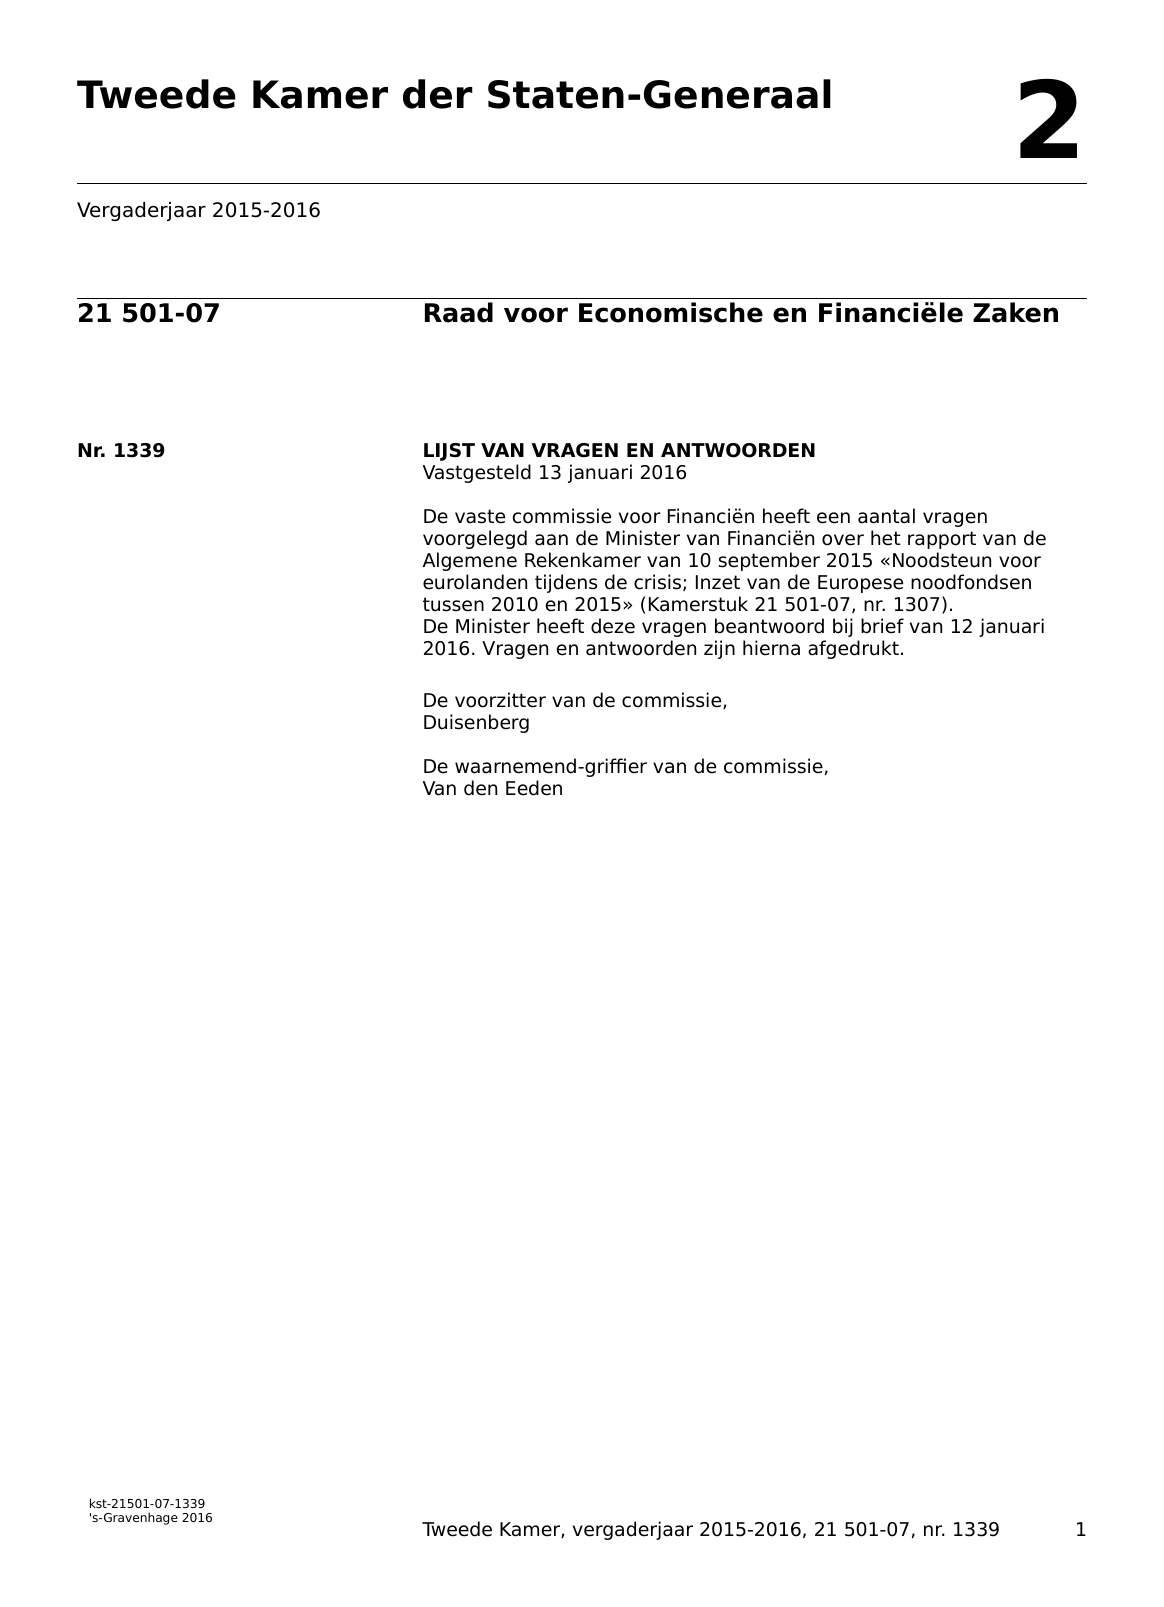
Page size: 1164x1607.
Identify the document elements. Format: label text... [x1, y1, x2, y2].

text De Minister heeft deze vragen beantwoord bij brief van 12 januari 2016. Vragen en antwoorden zijn hierna afgedrukt. [422, 616, 1087, 660]
text De voorzitter van de commissie, Duisenberg [422, 690, 1087, 734]
subtitle 21 501-07 Raad voor Economische en Financiële Zaken [77, 299, 1087, 329]
text kst-21501-07-1339 [88, 1497, 323, 1511]
text Vastgesteld 13 januari 2016 [422, 462, 1087, 484]
text 's-Gravenhage 2016 [88, 1511, 323, 1525]
text De vaste commissie voor Financiën heeft een aantal vragen voorgelegd aan de Minister van Financiën over het rapport van de Algemene Rekenkamer van 10 september 2015 «Noodsteun voor eurolanden tijdens de crisis; Inzet van de Europese noodfondsen tussen 2010 en 2015» (Kamerstuk 21 501-07, nr. 1307). [422, 506, 1087, 616]
table_cell Vergaderjaar 2015-2016 [77, 184, 1087, 298]
table_header Tweede Kamer der Staten-Generaal [77, 59, 886, 183]
table_header 2 [886, 59, 1087, 183]
text De waarnemend-griffier van de commissie, Van den Eeden [422, 756, 1087, 800]
subtitle Nr. 1339 LIJST VAN VRAGEN EN ANTWOORDEN [77, 440, 1087, 462]
